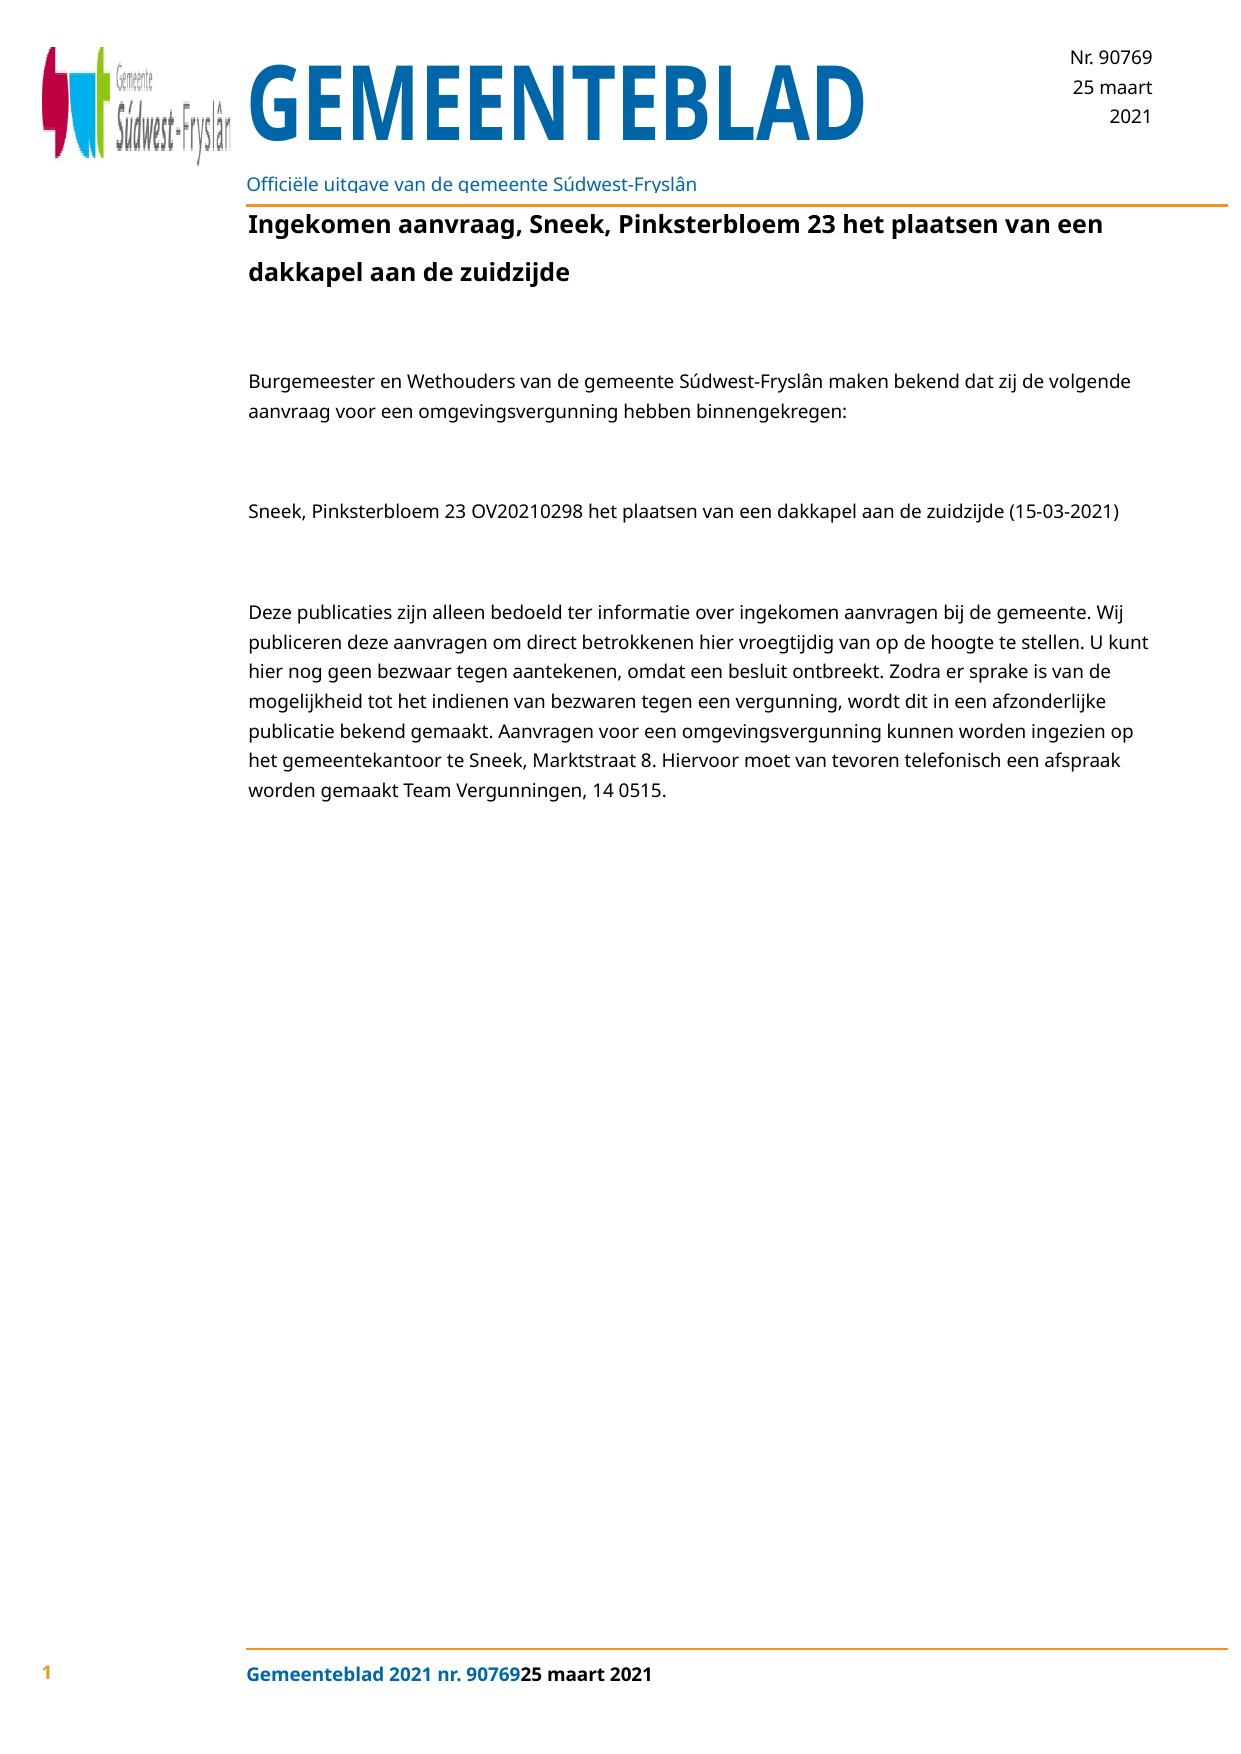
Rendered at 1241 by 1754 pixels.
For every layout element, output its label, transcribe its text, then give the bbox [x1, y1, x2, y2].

text Ingekomen aanvraag, Sneek, Pinksterbloem 23 het plaatsen van een dakkapel aan de zuidzijde [248, 207, 1152, 288]
picture [41, 47, 231, 172]
text Deze publicaties zijn alleen bedoeld ter informatie over ingekomen aanvragen bij de gemeente. Wij publiceren deze aanvragen om direct betrokkenen hier vroegtijdig van op de hoogte te stellen. U kunt hier nog geen bezwaar tegen aantekenen, omdat een besluit ontbreekt. Zodra er sprake is van de mogelijkheid tot het indienen van bezwaren tegen een vergunning, wordt dit in een afzonderlijke publicatie bekend gemaakt. Aanvragen voor een omgevingsvergunning kunnen worden ingezien op het gemeentekantoor te Sneek, Marktstraat 8. Hiervoor moet van tevoren telefonisch een afspraak worden gemaakt Team Vergunningen, 14 0515. [248, 599, 1152, 803]
text Sneek, Pinksterbloem 23 OV20210298 het plaatsen van een dakkapel aan de zuidzijde (15-03-2021) [248, 499, 1152, 524]
text Burgemeester en Wethouders van de gemeente Súdwest-Fryslân maken bekend dat zij de volgende aanvraag voor een omgevingsvergunning hebben binnengekregen: [248, 368, 1152, 424]
